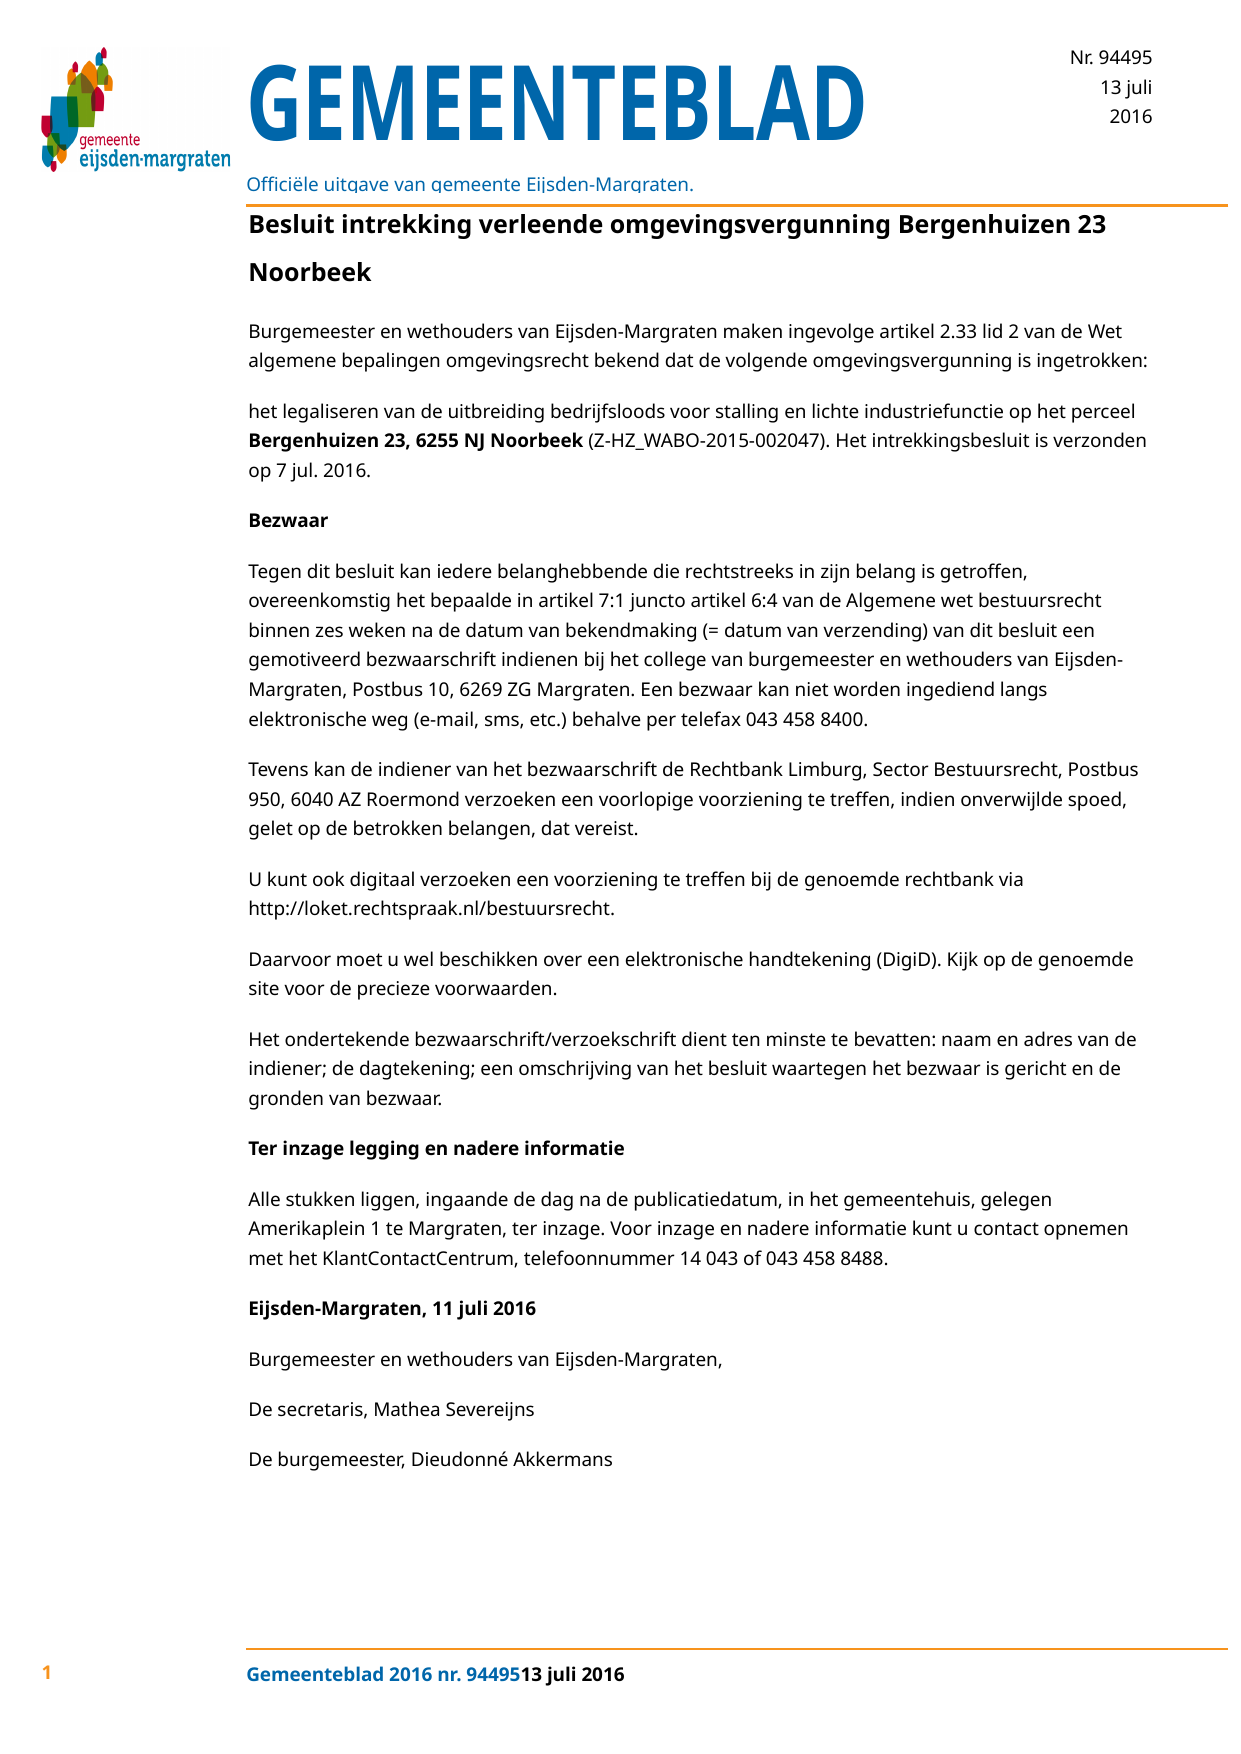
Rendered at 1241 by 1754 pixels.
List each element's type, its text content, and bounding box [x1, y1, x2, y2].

text Bezwaar [248, 507, 1152, 533]
text Burgemeester en wethouders van Eijsden-Margraten, [248, 1346, 1152, 1372]
text het legaliseren van de uitbreiding bedrijfsloods voor stalling en lichte industriefunctie op het perceel Bergenhuizen 23, 6255 NJ Noorbeek (Z-HZ_WABO-2015-002047). Het intrekkingsbesluit is verzonden op 7 jul. 2016. [248, 398, 1152, 483]
text De burgemeester, Dieudonné Akkermans [248, 1447, 1152, 1472]
text Daarvoor moet u wel beschikken over een elektronische handtekening (DigiD). Kijk op de genoemde site voor de precieze voorwaarden. [248, 946, 1152, 1001]
text Het ondertekende bezwaarschrift/verzoekschrift dient ten minste te bevatten: naam en adres van de indiener; de dagtekening; een omschrijving van het besluit waartegen het bezwaar is gericht en de gronden van bezwaar. [248, 1026, 1152, 1111]
text Alle stukken liggen, ingaande de dag na de publicatiedatum, in het gemeentehuis, gelegen Amerikaplein 1 te Margraten, ter inzage. Voor inzage en nadere informatie kunt u contact opnemen met het KlantContactCentrum, telefoonnummer 14 043 of 043 458 8488. [248, 1186, 1152, 1271]
text Eijsden-Margraten, 11 juli 2016 [248, 1295, 1152, 1321]
text Ter inzage legging en nadere informatie [248, 1135, 1152, 1161]
text De secretaris, Mathea Severeijns [248, 1396, 1152, 1422]
picture [41, 47, 231, 172]
text U kunt ook digitaal verzoeken een voorziening te treffen bij de genoemde rechtbank via http://loket.rechtspraak.nl/bestuursrecht. [248, 866, 1152, 921]
text Tegen dit besluit kan iedere belanghebbende die rechtstreeks in zijn belang is getroffen, overeenkomstig het bepaalde in artikel 7:1 juncto artikel 6:4 van de Algemene wet bestuursrecht binnen zes weken na de datum van bekendmaking (= datum van verzending) van dit besluit een gemotiveerd bezwaarschrift indienen bij het college van burgemeester en wethouders van Eijsden-Margraten, Postbus 10, 6269 ZG Margraten. Een bezwaar kan niet worden ingediend langs elektronische weg (e-mail, sms, etc.) behalve per telefax 043 458 8400. [248, 558, 1152, 732]
text Besluit intrekking verleende omgevingsvergunning Bergenhuizen 23 Noorbeek [248, 207, 1152, 288]
text Burgemeester en wethouders van Eijsden-Margraten maken ingevolge artikel 2.33 lid 2 van de Wet algemene bepalingen omgevingsrecht bekend dat de volgende omgevingsvergunning is ingetrokken: [248, 318, 1152, 373]
text Tevens kan de indiener van het bezwaarschrift de Rechtbank Limburg, Sector Bestuursrecht, Postbus 950, 6040 AZ Roermond verzoeken een voorlopige voorziening te treffen, indien onverwijlde spoed, gelet op de betrokken belangen, dat vereist. [248, 756, 1152, 841]
